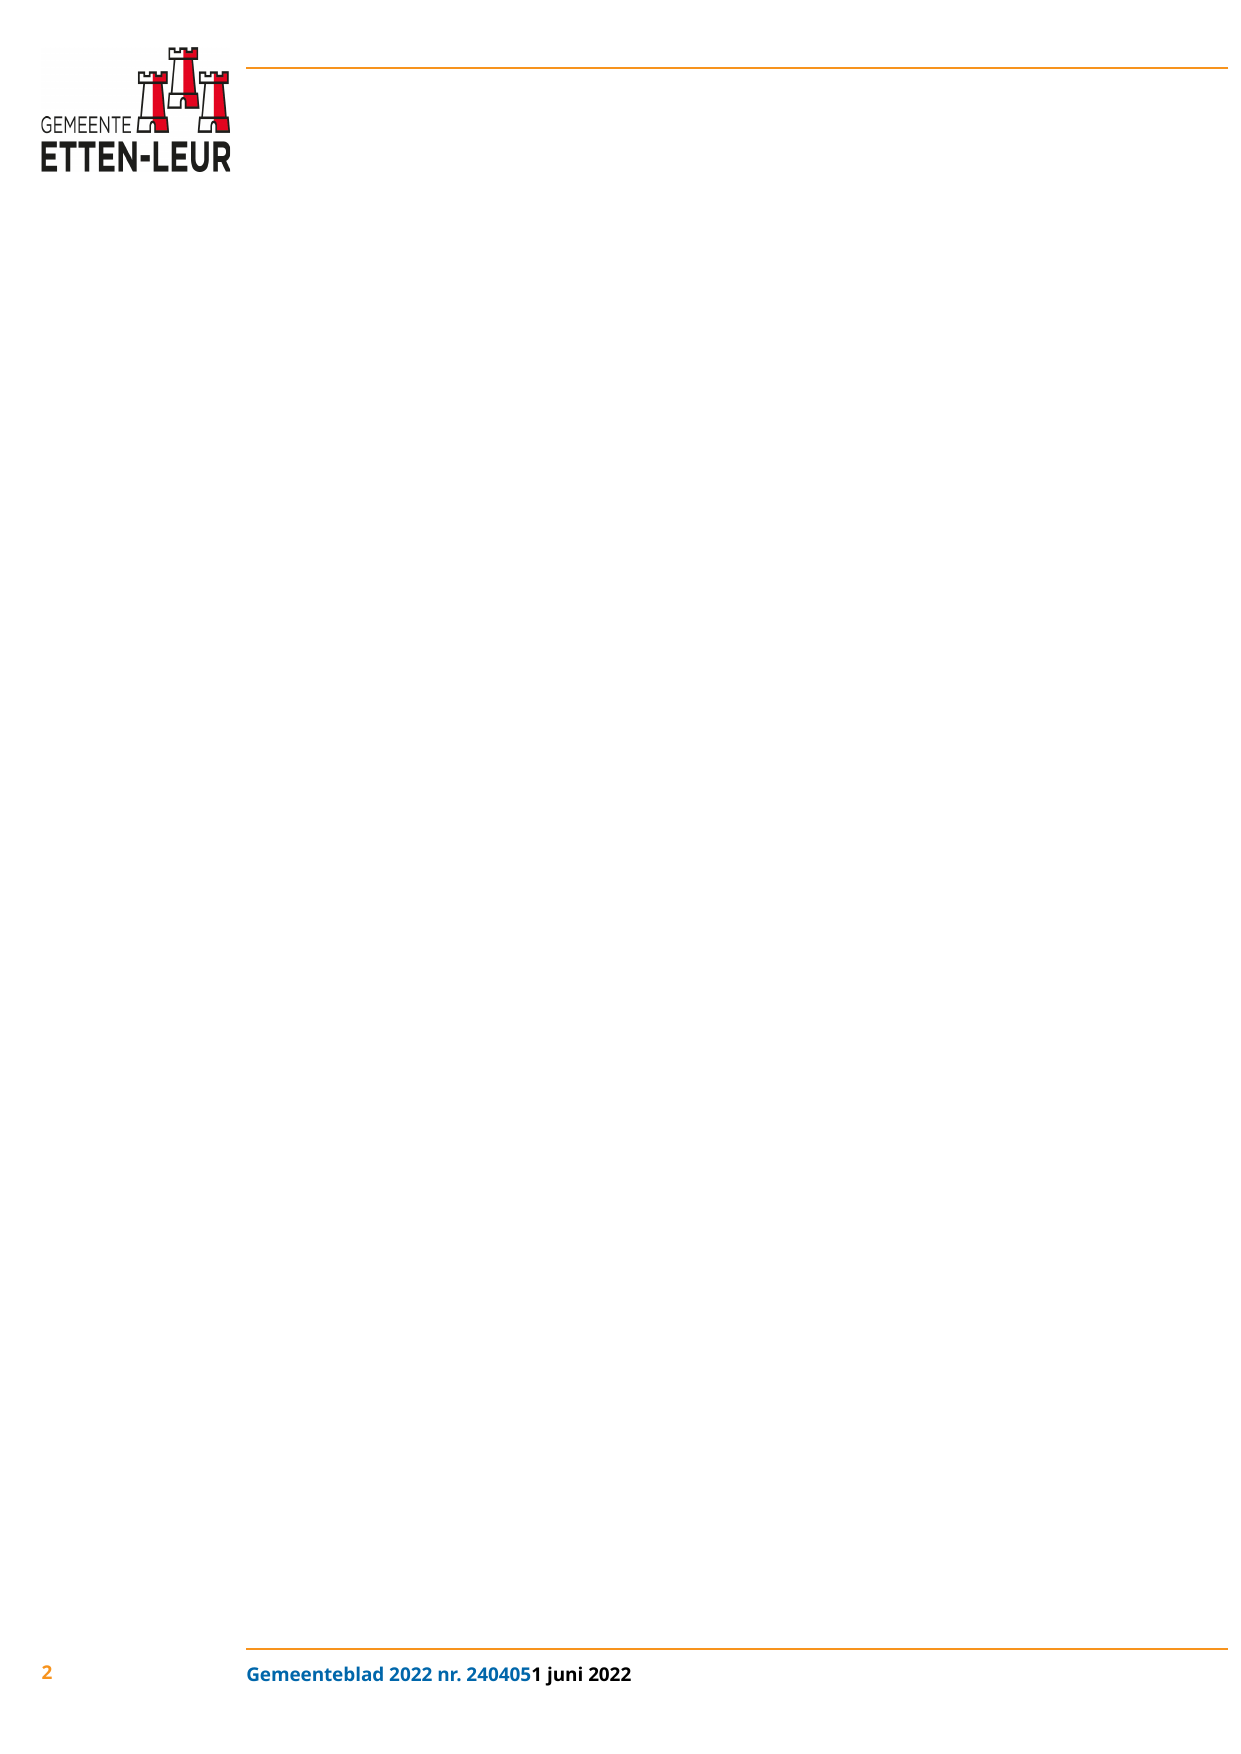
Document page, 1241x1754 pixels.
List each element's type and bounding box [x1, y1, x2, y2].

picture [41, 47, 231, 172]
